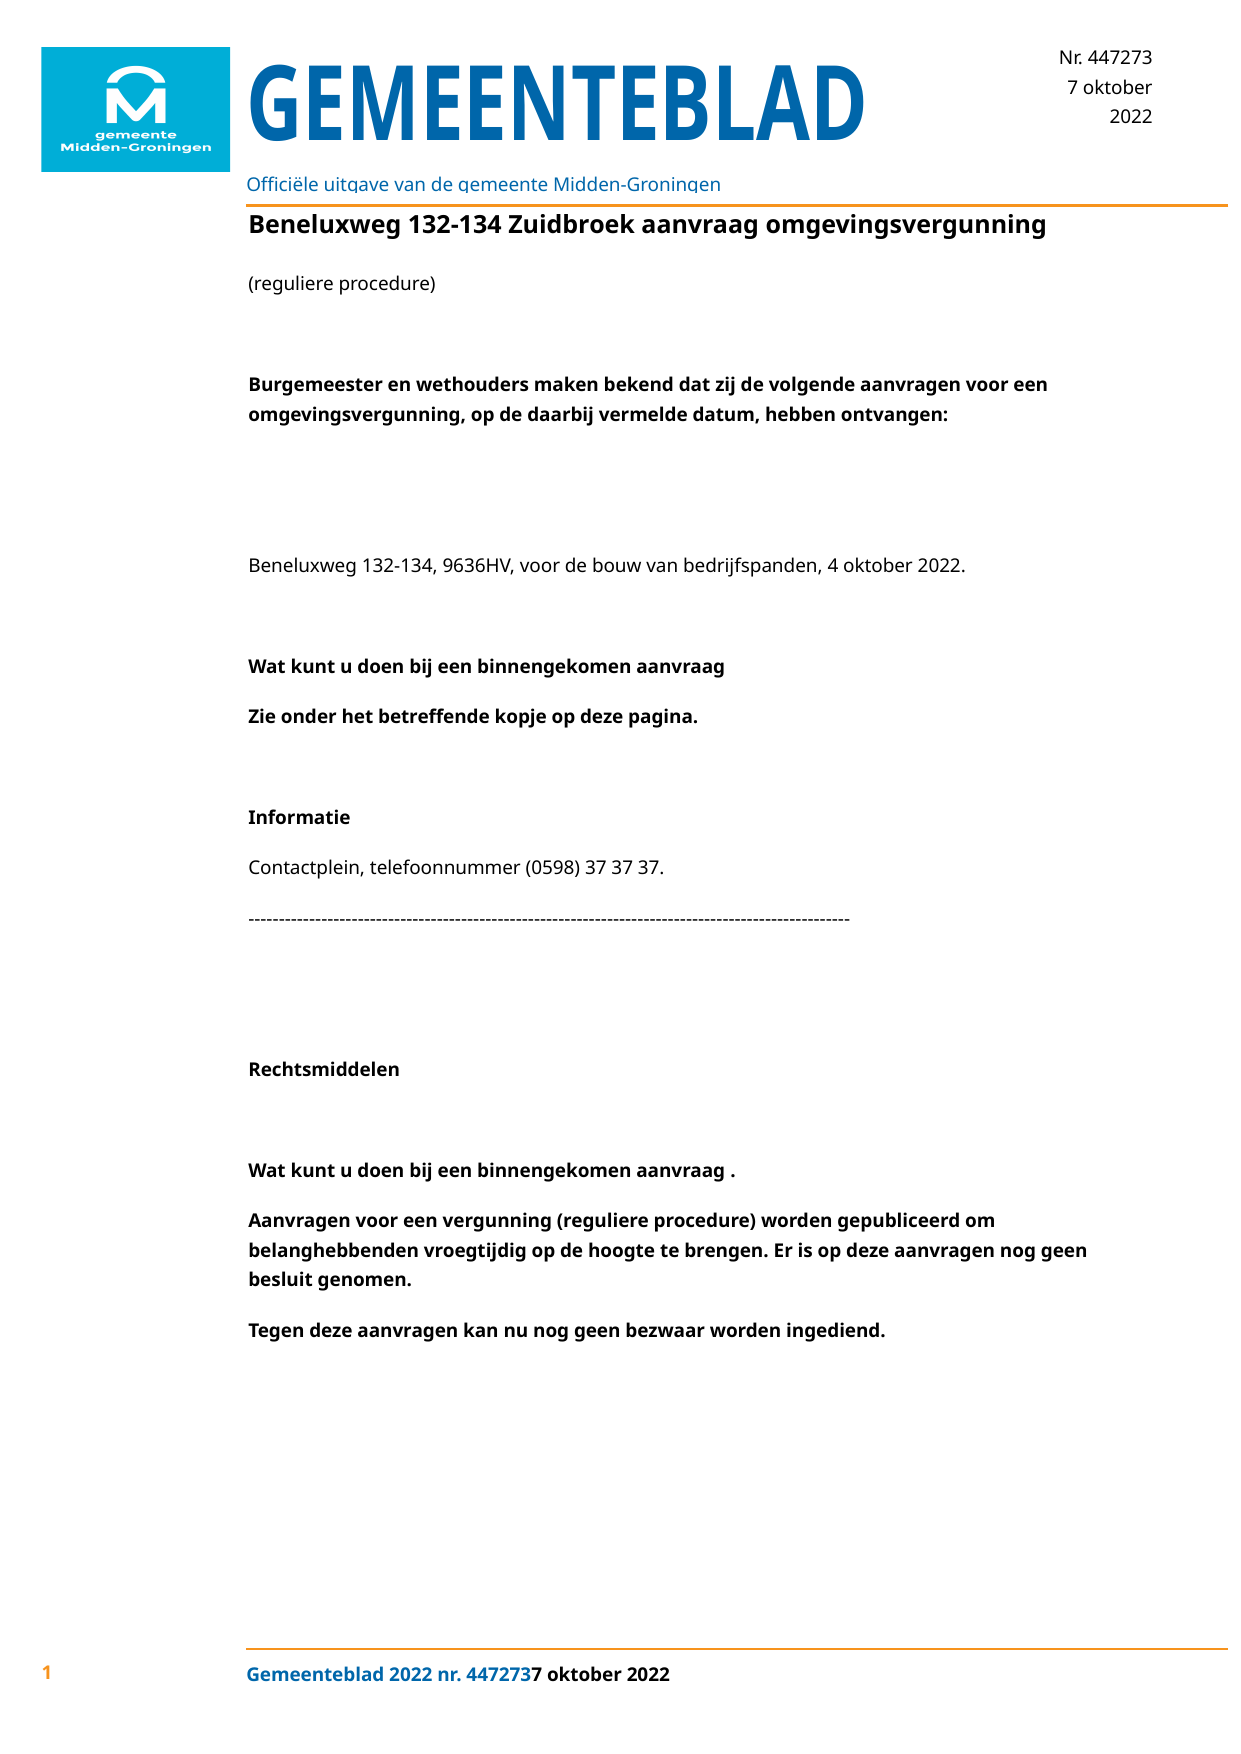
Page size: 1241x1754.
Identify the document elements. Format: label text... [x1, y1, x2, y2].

text Contactplein, telefoonnummer (0598) 37 37 37. [248, 854, 1152, 880]
picture [107, 89, 165, 122]
text Burgemeester en wethouders maken bekend dat zij de volgende aanvragen voor een omgevingsvergunning, op de daarbij vermelde datum, hebben ontvangen: [248, 371, 1152, 426]
picture [108, 66, 164, 82]
text Wat kunt u doen bij een binnengekomen aanvraag . [248, 1157, 1152, 1183]
text --------------------------------------------------------------------------------------------------- [248, 905, 1152, 931]
text (reguliere procedure) [248, 270, 1152, 296]
text Zie onder het betreffende kopje op deze pagina. [248, 703, 1152, 729]
text Wat kunt u doen bij een binnengekomen aanvraag [248, 653, 1152, 678]
text Tegen deze aanvragen kan nu nog geen bezwaar worden ingediend. [248, 1317, 1152, 1343]
text Beneluxweg 132-134 Zuidbroek aanvraag omgevingsvergunning [248, 207, 1152, 241]
text Beneluxweg 132-134, 9636HV, voor de bouw van bedrijfspanden, 4 oktober 2022. [248, 552, 1152, 578]
text Informatie [248, 804, 1152, 830]
text Rechtsmiddelen [248, 1056, 1152, 1082]
text Aanvragen voor een vergunning (reguliere procedure) worden gepubliceerd om belanghebbenden vroegtijdig op de hoogte te brengen. Er is op deze aanvragen nog geen besluit genomen. [248, 1207, 1152, 1292]
picture [184, 146, 190, 153]
